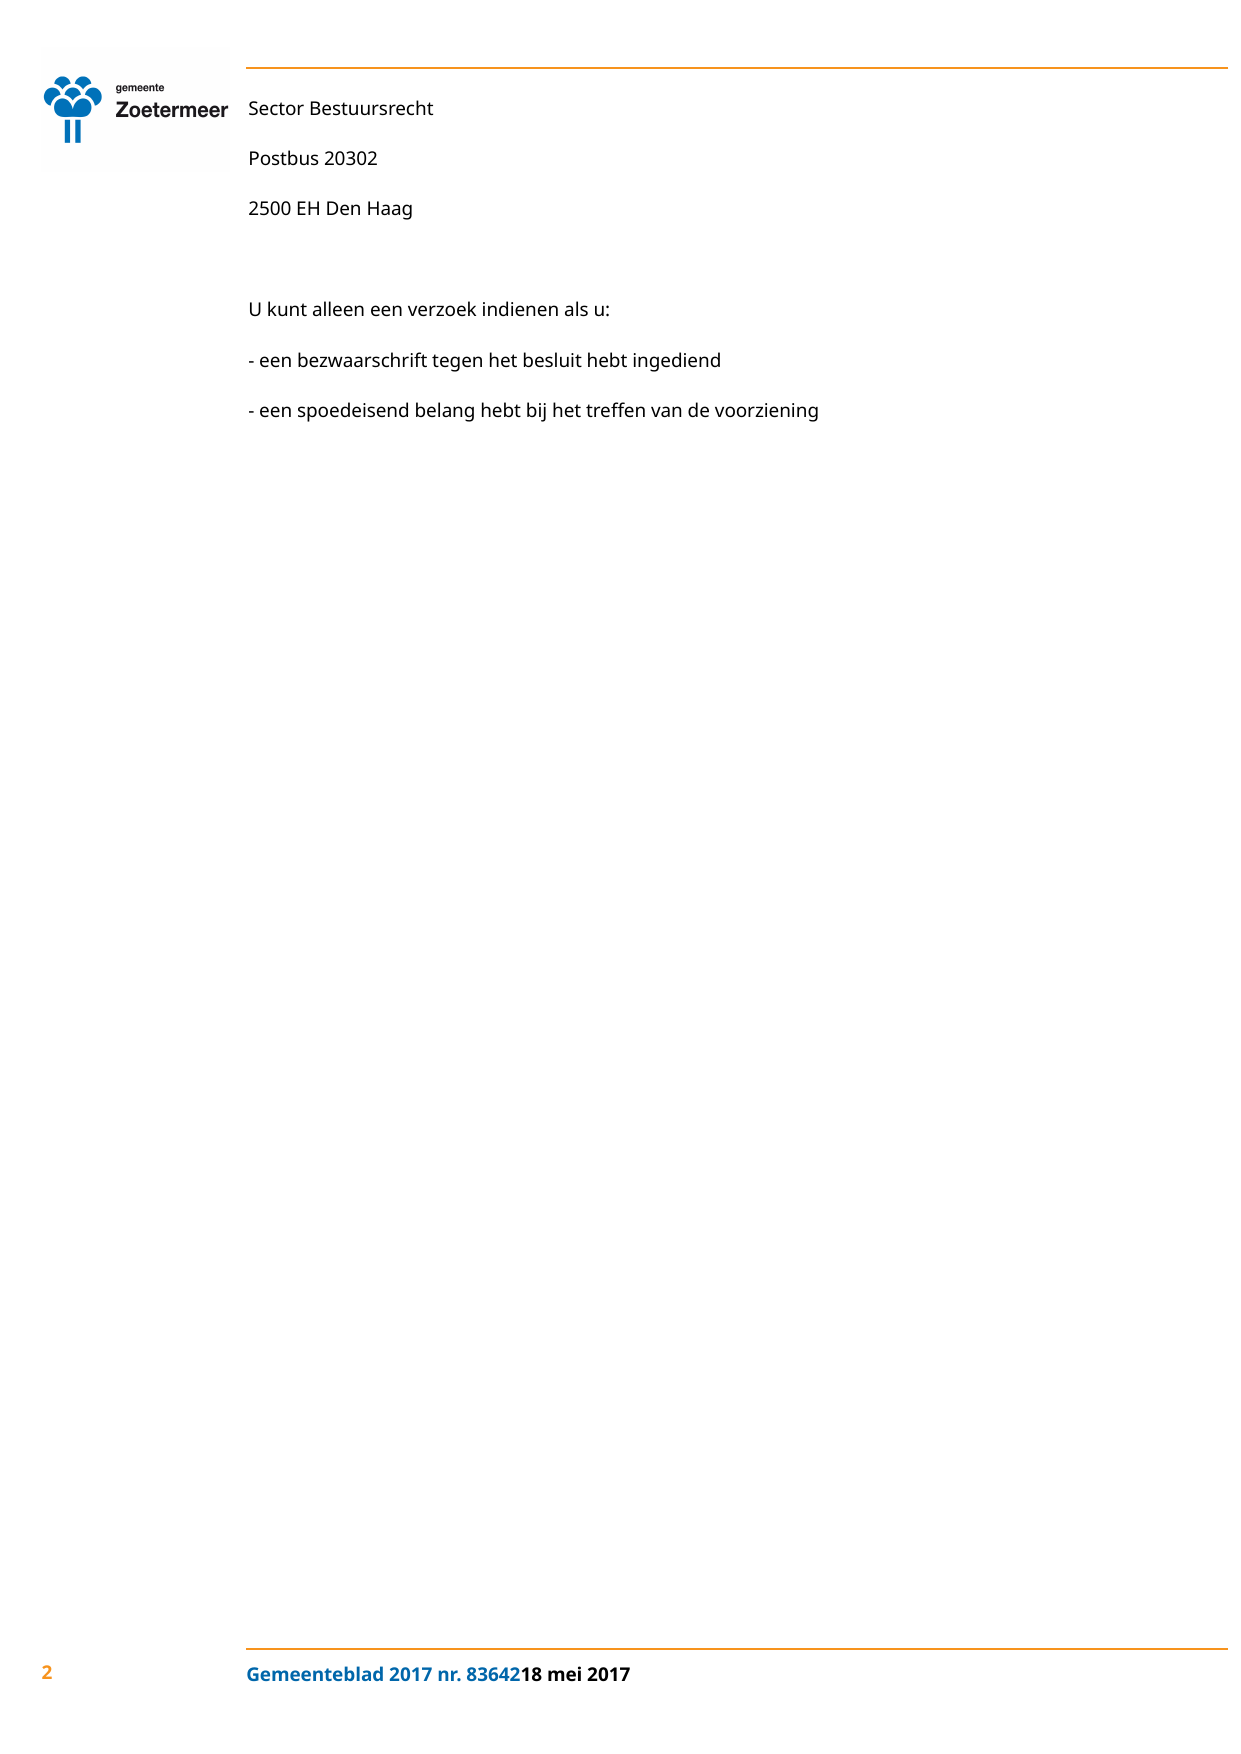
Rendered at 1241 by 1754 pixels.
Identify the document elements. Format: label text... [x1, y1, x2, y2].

text Postbus 20302 [248, 145, 1152, 171]
text Sector Bestuursrecht [248, 95, 1152, 121]
text U kunt alleen een verzoek indienen als u: [248, 296, 1152, 322]
text - een bezwaarschrift tegen het besluit hebt ingediend [248, 347, 1152, 373]
text 2500 EH Den Haag [248, 196, 1152, 221]
picture [41, 47, 231, 172]
text - een spoedeisend belang hebt bij het treffen van de voorziening [248, 397, 1152, 423]
